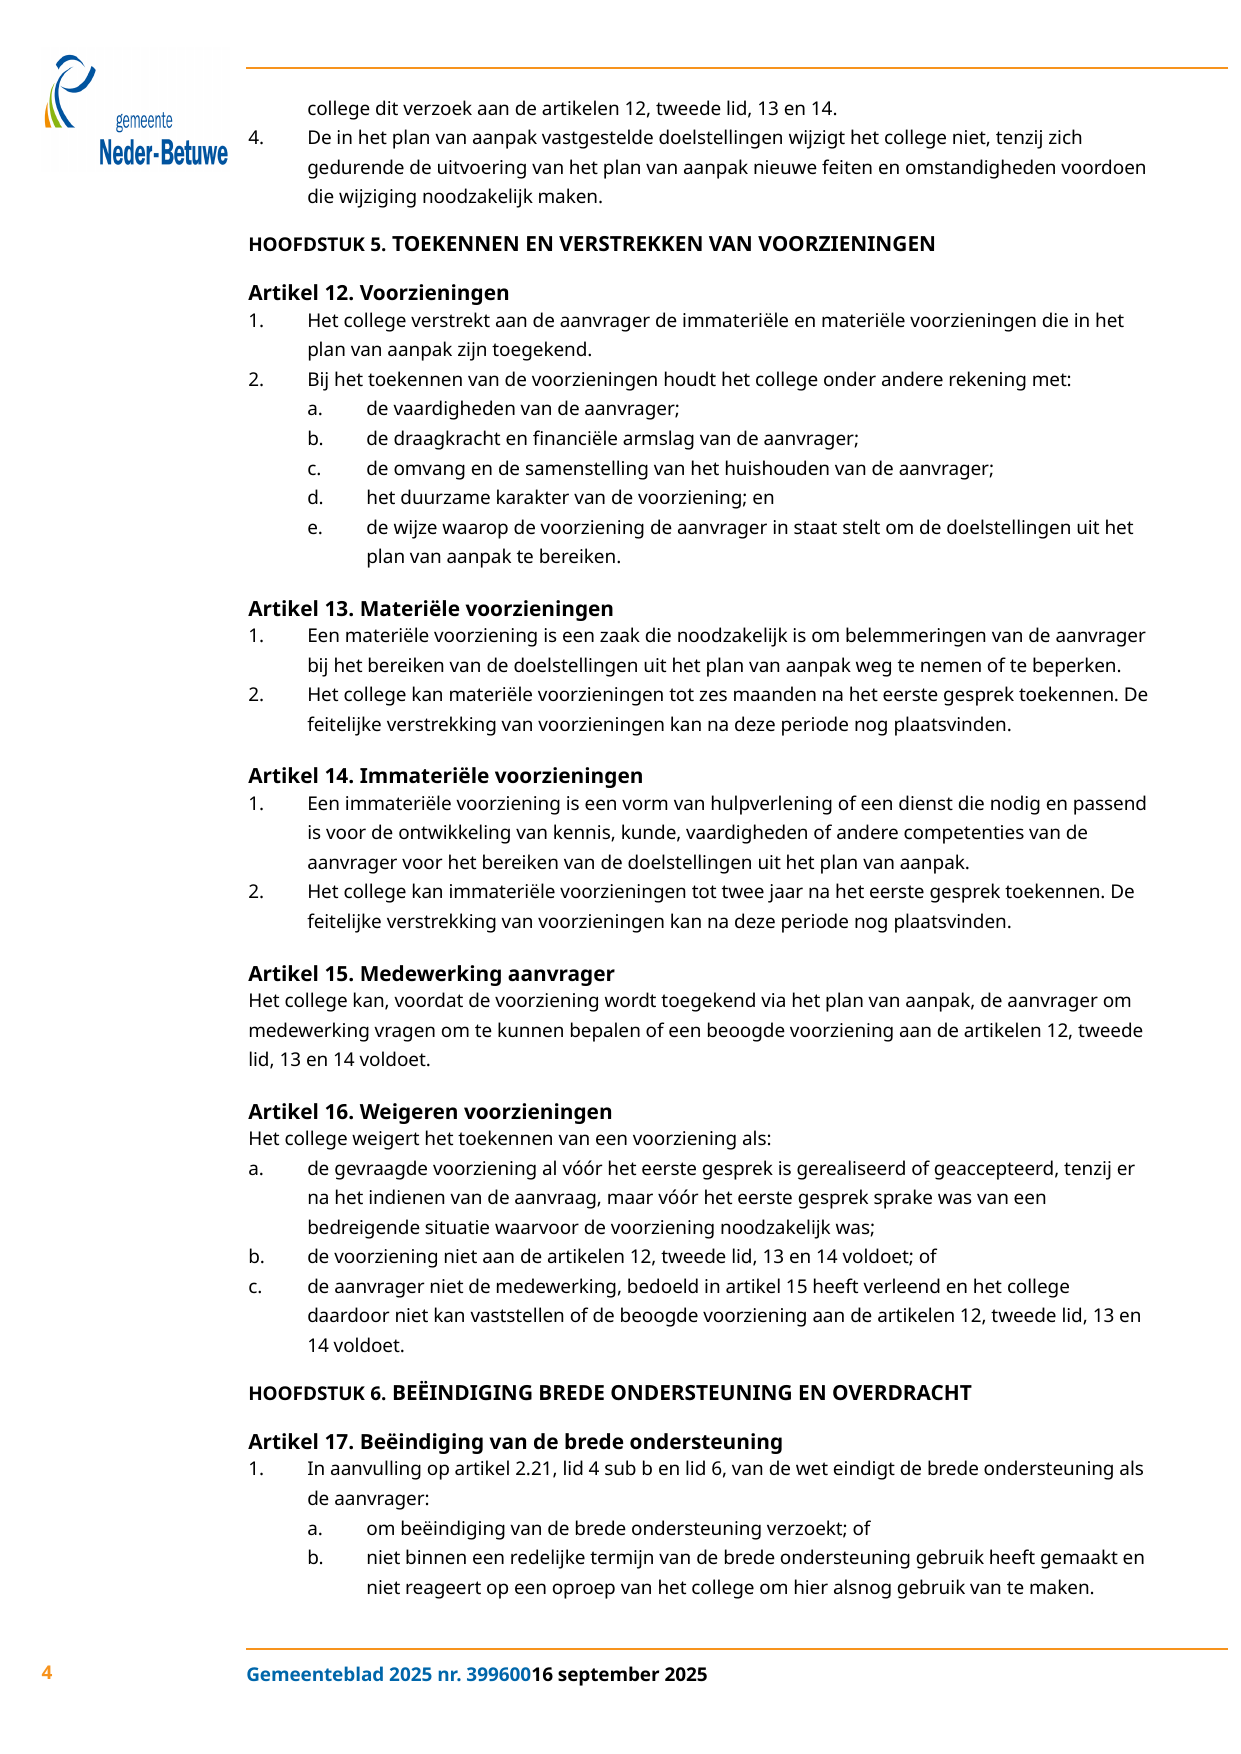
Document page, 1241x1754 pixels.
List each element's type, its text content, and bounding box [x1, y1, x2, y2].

list de omvang en de samenstelling van het huishouden van de aanvrager; [307, 455, 1152, 481]
list Een materiële voorziening is een zaak die noodzakelijk is om belemmeringen van de aanvrager bij het bereiken van de doelstellingen uit het plan van aanpak weg te nemen of te beperken. [248, 622, 1152, 678]
list de vaardigheden van de aanvrager; [307, 396, 1152, 421]
list de aanvrager niet de medewerking, bedoeld in artikel 15 heeft verleend en het college daardoor niet kan vaststellen of de beoogde voorziening aan de artikelen 12, tweede lid, 13 en 14 voldoet. [248, 1273, 1152, 1358]
text Artikel 12. Voorzieningen [248, 278, 1152, 307]
list de voorziening niet aan de artikelen 12, tweede lid, 13 en 14 voldoet; of [248, 1243, 1152, 1269]
list Het college kan immateriële voorzieningen tot twee jaar na het eerste gesprek toekennen. De feitelijke verstrekking van voorzieningen kan na deze periode nog plaatsvinden. [248, 879, 1152, 934]
text Artikel 15. Medewerking aanvrager [248, 959, 1152, 987]
list niet binnen een redelijke termijn van de brede ondersteuning gebruik heeft gemaakt en niet reageert op een oproep van het college om hier alsnog gebruik van te maken. [307, 1544, 1152, 1600]
list college dit verzoek aan de artikelen 12, tweede lid, 13 en 14. [248, 95, 1152, 121]
list Het college verstrekt aan de aanvrager de immateriële en materiële voorzieningen die in het plan van aanpak zijn toegekend. [248, 307, 1152, 362]
list Bij het toekennen van de voorzieningen houdt het college onder andere rekening met: [248, 366, 1152, 392]
text Artikel 13. Materiële voorzieningen [248, 594, 1152, 622]
list om beëindiging van de brede ondersteuning verzoekt; of [307, 1515, 1152, 1541]
text Artikel 17. Beëindiging van de brede ondersteuning [248, 1427, 1152, 1456]
text Artikel 14. Immateriële voorzieningen [248, 762, 1152, 790]
text Het college kan, voordat de voorziening wordt toegekend via het plan van aanpak, de aanvrager om medewerking vragen om te kunnen bepalen of een beoogde voorziening aan de artikelen 12, tweede lid, 13 en 14 voldoet. [248, 987, 1152, 1072]
text HOOFDSTUK 5. TOEKENNEN EN VERSTREKKEN VAN VOORZIENINGEN [248, 229, 1152, 258]
list Een immateriële voorziening is een vorm van hulpverlening of een dienst die nodig en passend is voor de ontwikkeling van kennis, kunde, vaardigheden of andere competenties van de aanvrager voor het bereiken van de doelstellingen uit het plan van aanpak. [248, 790, 1152, 875]
list het duurzame karakter van de voorziening; en [307, 484, 1152, 510]
text Het college weigert het toekennen van een voorziening als: [248, 1125, 1152, 1151]
list de draagkracht en financiële armslag van de aanvrager; [307, 425, 1152, 451]
list De in het plan van aanpak vastgestelde doelstellingen wijzigt het college niet, tenzij zich gedurende de uitvoering van het plan van aanpak nieuwe feiten en omstandigheden voordoen die wijziging noodzakelijk maken. [248, 124, 1152, 209]
list In aanvulling op artikel 2.21, lid 4 sub b en lid 6, van de wet eindigt de brede ondersteuning als de aanvrager: [248, 1456, 1152, 1511]
text Artikel 16. Weigeren voorzieningen [248, 1097, 1152, 1125]
list de gevraagde voorziening al vóór het eerste gesprek is gerealiseerd of geaccepteerd, tenzij er na het indienen van de aanvraag, maar vóór het eerste gesprek sprake was van een bedreigende situatie waarvoor de voorziening noodzakelijk was; [248, 1155, 1152, 1240]
list Het college kan materiële voorzieningen tot zes maanden na het eerste gesprek toekennen. De feitelijke verstrekking van voorzieningen kan na deze periode nog plaatsvinden. [248, 682, 1152, 737]
text HOOFDSTUK 6. BEËINDIGING BREDE ONDERSTEUNING EN OVERDRACHT [248, 1378, 1152, 1406]
list de wijze waarop de voorziening de aanvrager in staat stelt om de doelstellingen uit het plan van aanpak te bereiken. [307, 514, 1152, 569]
picture [41, 47, 231, 172]
